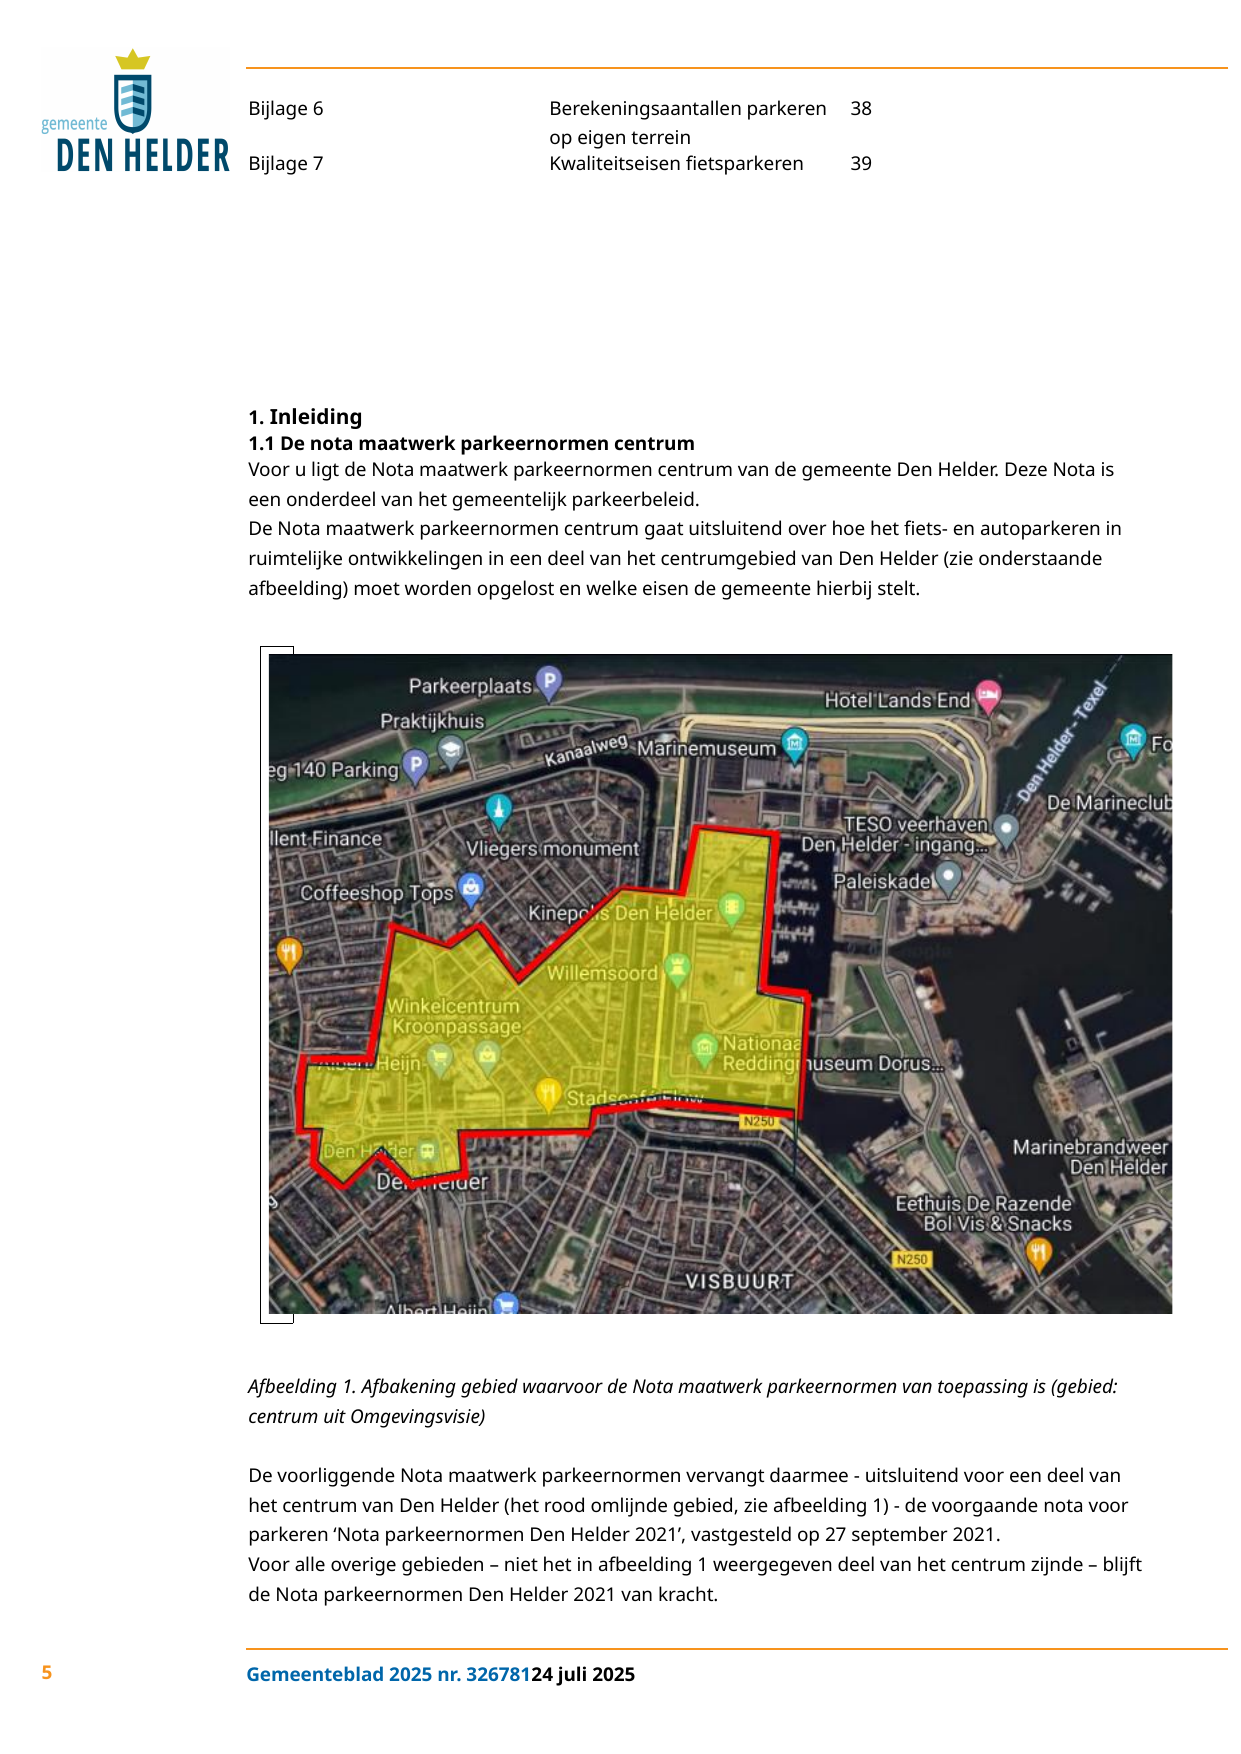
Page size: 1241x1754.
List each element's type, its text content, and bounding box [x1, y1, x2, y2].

picture [220, 160, 224, 172]
text De Nota maatwerk parkeernormen centrum gaat uitsluitend over hoe het fiets- en autoparkeren in ruimtelijke ontwikkelingen in een deel van het centrumgebied van Den Helder (zie onderstaande afbeelding) moet worden opgelost en welke eisen de gemeente hierbij stelt. [248, 516, 1152, 600]
text Voor alle overige gebieden – niet het in afbeelding 1 weergegeven deel van het centrum zijnde – blijft de Nota parkeernormen Den Helder 2021 van kracht. [248, 1551, 1152, 1607]
picture [268, 654, 1173, 1314]
picture [100, 154, 106, 172]
table_cell 38 [850, 95, 1152, 150]
picture [130, 157, 135, 172]
table_cell Bijlage 7 [248, 150, 549, 176]
table_cell 39 [850, 150, 1152, 176]
text De voorliggende Nota maatwerk parkeernormen vervangt daarmee - uitsluitend voor een deel van het centrum van Den Helder (het rood omlijnde gebied, zie afbeelding 1) - de voorgaande nota voor parkeren ‘Nota parkeernormen Den Helder 2021’, vastgesteld op 27 september 2021. [248, 1462, 1152, 1547]
picture [63, 144, 68, 165]
text Voor u ligt de Nota maatwerk parkeernormen centrum van de gemeente Den Helder. Deze Nota is een onderdeel van het gemeentelijk parkeerbeleid. [248, 456, 1152, 512]
text 1.1 De nota maatwerk parkeernormen centrum [248, 431, 1152, 456]
text Afbeelding 1. Afbakening gebied waarvoor de Nota maatwerk parkeernormen van toepassing is (gebied: centrum uit Omgevingsvisie) [248, 1374, 1152, 1429]
picture [182, 144, 187, 165]
table_cell Kwaliteitseisen fietsparkeren [549, 150, 850, 176]
table_cell Bijlage 6 [248, 95, 549, 150]
table_cell Berekeningsaantallen parkeren op eigen terrein [549, 95, 850, 150]
text 1. Inleiding [248, 402, 1152, 431]
picture [41, 47, 231, 172]
